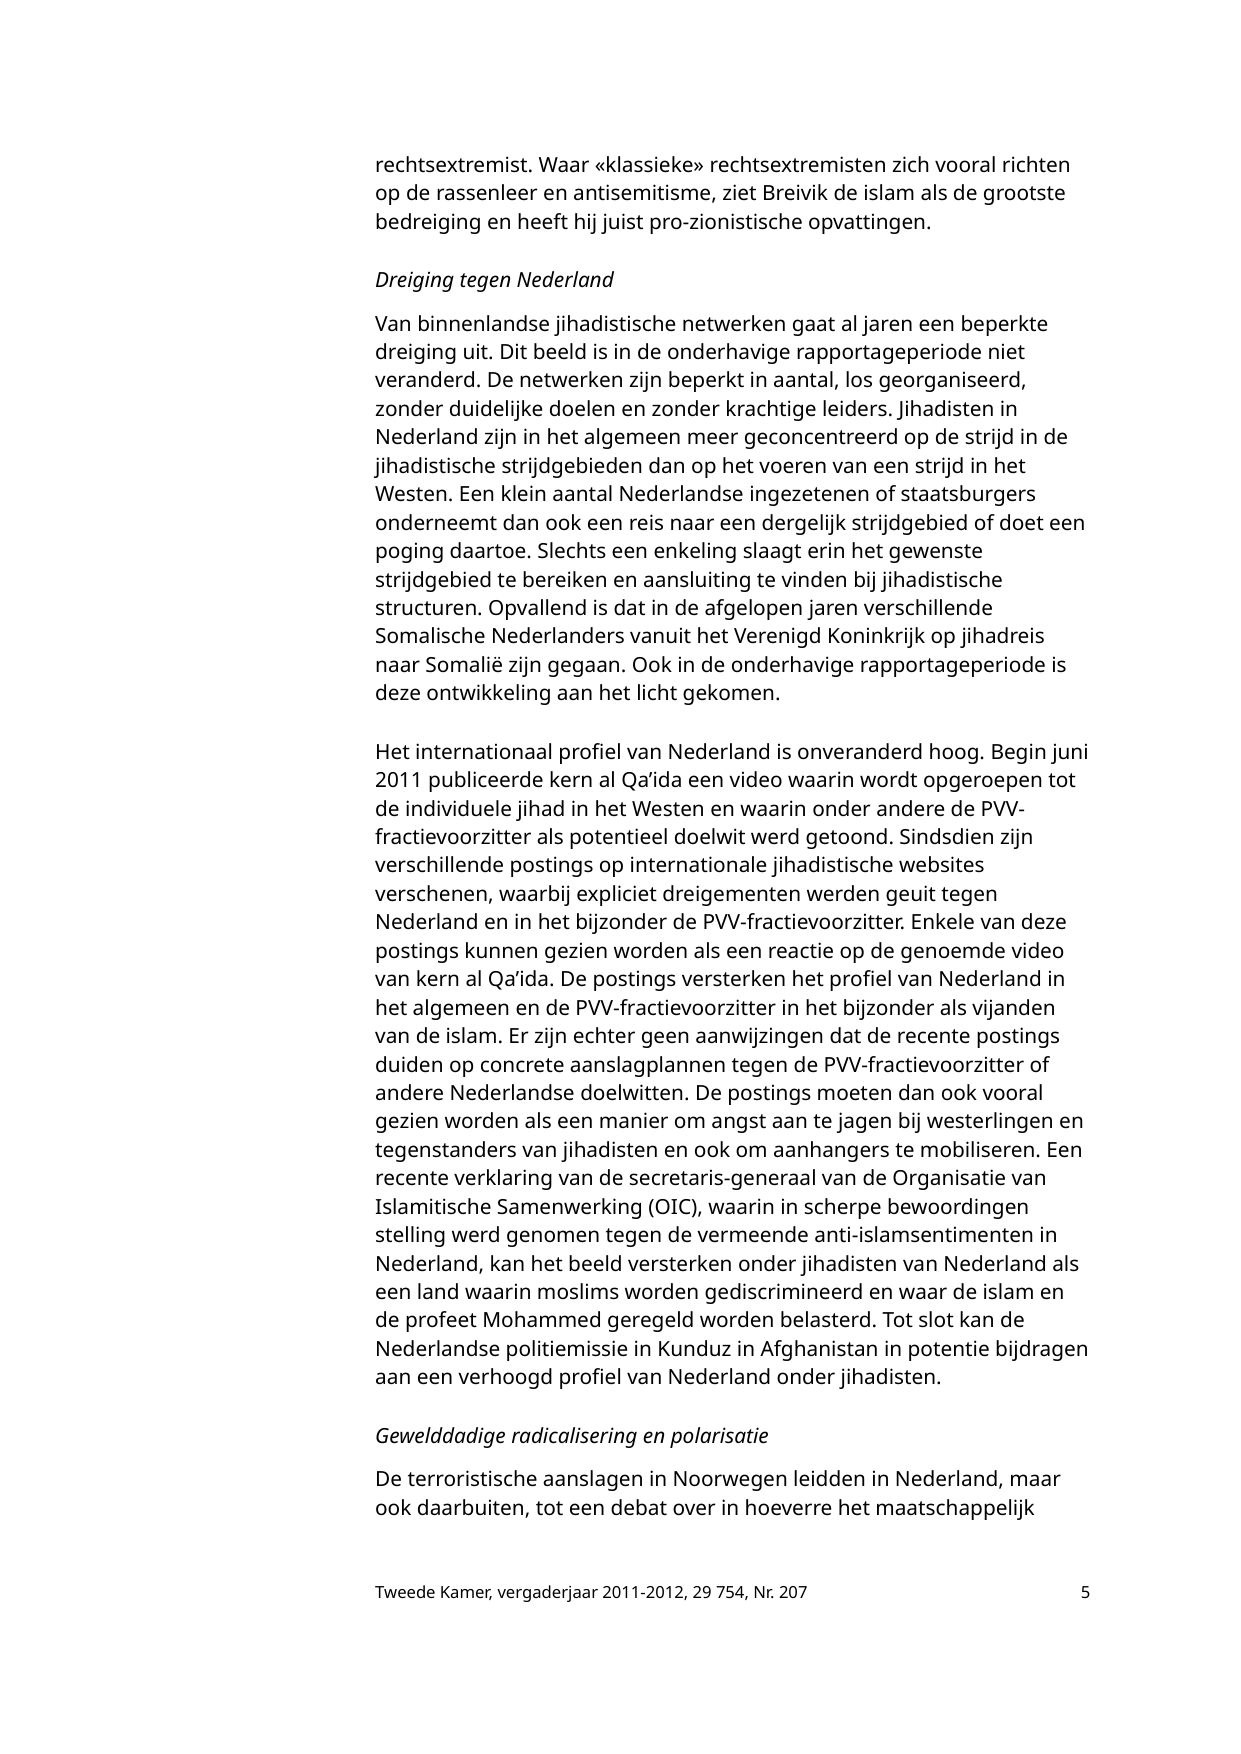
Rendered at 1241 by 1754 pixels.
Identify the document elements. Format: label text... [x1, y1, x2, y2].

text rechtsextremist. Waar «klassieke» rechtsextremisten zich vooral richten op de rassenleer en antisemitisme, ziet Breivik de islam als de grootste bedreiging en heeft hij juist pro-zionistische opvattingen. [375, 150, 1090, 235]
text Van binnenlandse jihadistische netwerken gaat al jaren een beperkte dreiging uit. Dit beeld is in de onderhavige rapportageperiode niet veranderd. De netwerken zijn beperkt in aantal, los georganiseerd, zonder duidelijke doelen en zonder krachtige leiders. Jihadisten in Nederland zijn in het algemeen meer geconcentreerd op de strijd in de jihadistische strijdgebieden dan op het voeren van een strijd in het Westen. Een klein aantal Nederlandse ingezetenen of staatsburgers onderneemt dan ook een reis naar een dergelijk strijdgebied of doet een poging daartoe. Slechts een enkeling slaagt erin het gewenste strijdgebied te bereiken en aansluiting te vinden bij jihadistische structuren. Opvallend is dat in de afgelopen jaren verschillende Somalische Nederlanders vanuit het Verenigd Koninkrijk op jihadreis naar Somalië zijn gegaan. Ook in de onderhavige rapportageperiode is deze ontwikkeling aan het licht gekomen. [375, 309, 1090, 707]
text De terroristische aanslagen in Noorwegen leidden in Nederland, maar ook daarbuiten, tot een debat over in hoeverre het maatschappelijk [375, 1464, 1090, 1521]
text Dreiging tegen Nederland [375, 265, 1090, 294]
text Gewelddadige radicalisering en polarisatie [375, 1421, 1090, 1449]
text Het internationaal profiel van Nederland is onveranderd hoog. Begin juni 2011 publiceerde kern al Qa’ida een video waarin wordt opgeroepen tot de individuele jihad in het Westen en waarin onder andere de PVV-fractievoorzitter als potentieel doelwit werd getoond. Sindsdien zijn verschillende postings op internationale jihadistische websites verschenen, waarbij expliciet dreigementen werden geuit tegen Nederland en in het bijzonder de PVV-fractievoorzitter. Enkele van deze postings kunnen gezien worden als een reactie op de genoemde video van kern al Qa’ida. De postings versterken het profiel van Nederland in het algemeen en de PVV-fractievoorzitter in het bijzonder als vijanden van de islam. Er zijn echter geen aanwijzingen dat de recente postings duiden op concrete aanslagplannen tegen de PVV-fractievoorzitter of andere Nederlandse doelwitten. De postings moeten dan ook vooral gezien worden als een manier om angst aan te jagen bij westerlingen en tegenstanders van jihadisten en ook om aanhangers te mobiliseren. Een recente verklaring van de secretaris-generaal van de Organisatie van Islamitische Samenwerking (OIC), waarin in scherpe bewoordingen stelling werd genomen tegen de vermeende anti-islamsentimenten in Nederland, kan het beeld versterken onder jihadisten van Nederland als een land waarin moslims worden gediscrimineerd en waar de islam en de profeet Mohammed geregeld worden belasterd. Tot slot kan de Nederlandse politiemissie in Kunduz in Afghanistan in potentie bijdragen aan een verhoogd profiel van Nederland onder jihadisten. [375, 737, 1090, 1391]
